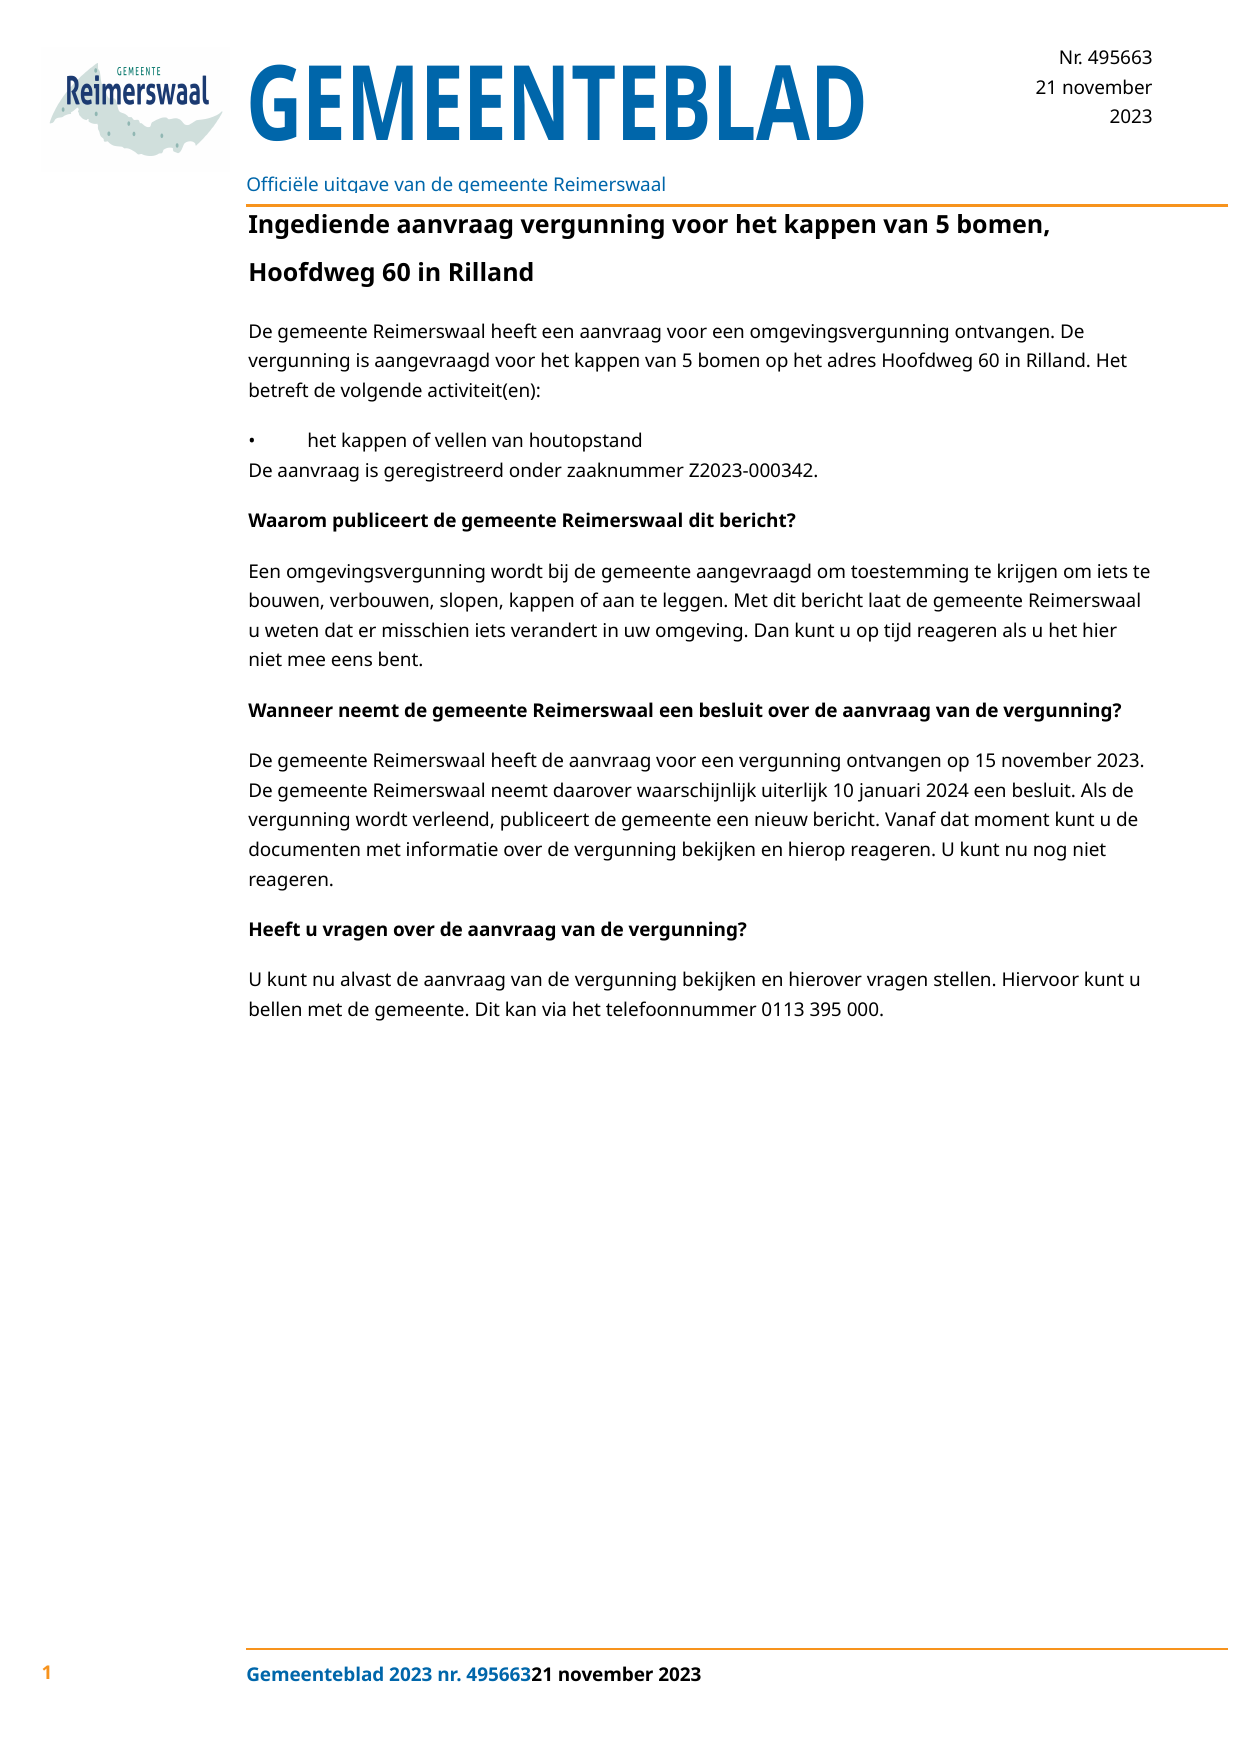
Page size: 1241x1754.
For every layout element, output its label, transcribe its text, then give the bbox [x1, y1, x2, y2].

text Wanneer neemt de gemeente Reimerswaal een besluit over de aanvraag van de vergunning? [248, 697, 1152, 723]
text Heeft u vragen over de aanvraag van de vergunning? [248, 916, 1152, 942]
text U kunt nu alvast de aanvraag van de vergunning bekijken en hierover vragen stellen. Hiervoor kunt u bellen met de gemeente. Dit kan via het telefoonnummer 0113 395 000. [248, 967, 1152, 1022]
text De aanvraag is geregistreerd onder zaaknummer Z2023-000342. [248, 457, 1152, 483]
text De gemeente Reimerswaal heeft de aanvraag voor een vergunning ontvangen op 15 november 2023. De gemeente Reimerswaal neemt daarover waarschijnlijk uiterlijk 10 januari 2024 een besluit. Als de vergunning wordt verleend, publiceert de gemeente een nieuw bericht. Vanaf dat moment kunt u de documenten met informatie over de vergunning bekijken en hierop reageren. U kunt nu nog niet reageren. [248, 747, 1152, 892]
text Ingediende aanvraag vergunning voor het kappen van 5 bomen, Hoofdweg 60 in Rilland [248, 207, 1152, 288]
list het kappen of vellen van houtopstand [248, 427, 1152, 453]
text Waarom publiceert de gemeente Reimerswaal dit bericht? [248, 507, 1152, 533]
text Een omgevingsvergunning wordt bij de gemeente aangevraagd om toestemming te krijgen om iets te bouwen, verbouwen, slopen, kappen of aan te leggen. Met dit bericht laat de gemeente Reimerswaal u weten dat er misschien iets verandert in uw omgeving. Dan kunt u op tijd reageren als u het hier niet mee eens bent. [248, 558, 1152, 672]
text De gemeente Reimerswaal heeft een aanvraag voor een omgevingsvergunning ontvangen. De vergunning is aangevraagd voor het kappen van 5 bomen op het adres Hoofdweg 60 in Rilland. Het betreft de volgende activiteit(en): [248, 318, 1152, 403]
picture [41, 47, 231, 172]
